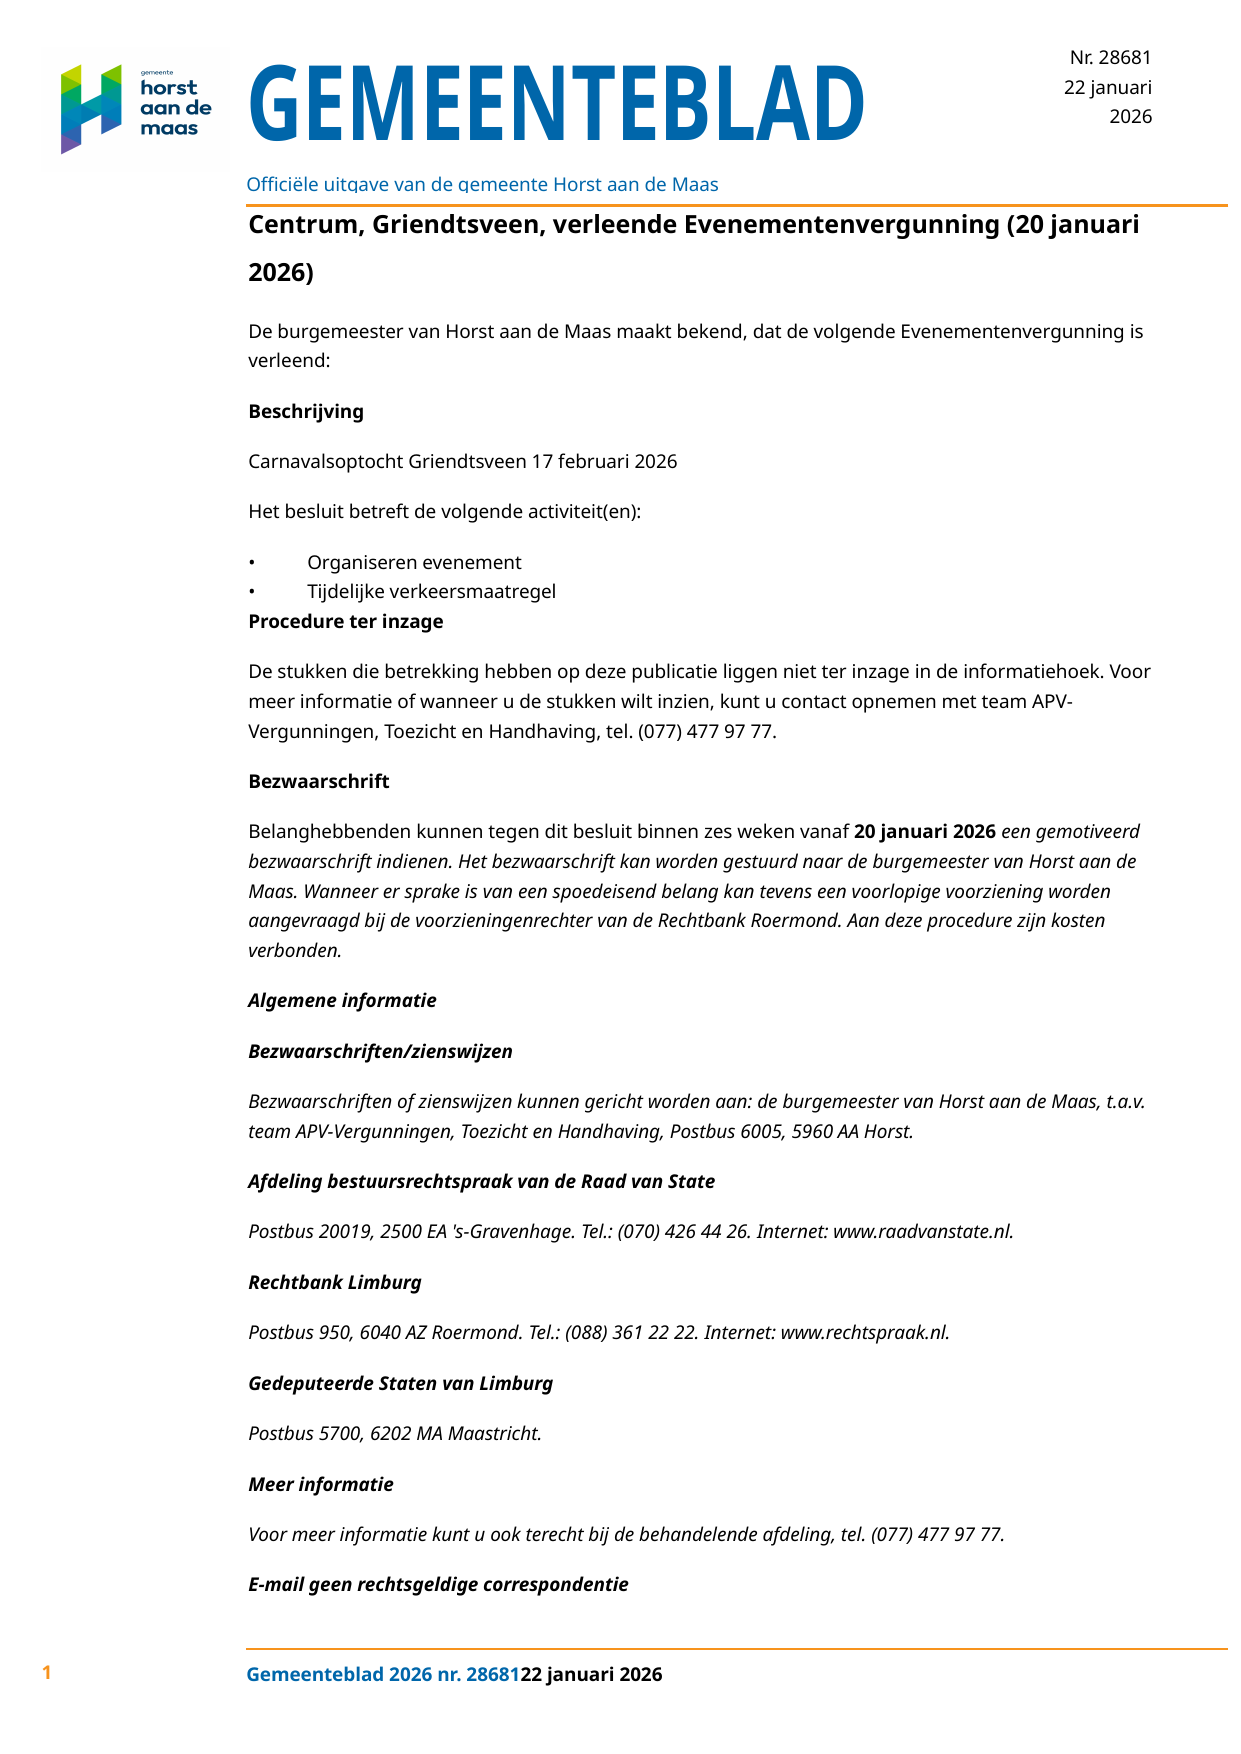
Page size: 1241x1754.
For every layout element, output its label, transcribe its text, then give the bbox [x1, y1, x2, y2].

text E-mail geen rechtsgeldige correspondentie [248, 1572, 1152, 1597]
text Het besluit betreft de volgende activiteit(en): [248, 499, 1152, 524]
text Gedeputeerde Staten van Limburg [248, 1370, 1152, 1396]
text Voor meer informatie kunt u ook terecht bij de behandelende afdeling, tel. (077) 477 97 77. [248, 1521, 1152, 1547]
text Belanghebbenden kunnen tegen dit besluit binnen zes weken vanaf 20 januari 2026 een gemotiveerd bezwaarschrift indienen. Het bezwaarschrift kan worden gestuurd naar de burgemeester van Horst aan de Maas. Wanneer er sprake is van een spoedeisend belang kan tevens een voorlopige voorziening worden aangevraagd bij de voorzieningenrechter van de Rechtbank Roermond. Aan deze procedure zijn kosten verbonden. [248, 819, 1152, 963]
text Postbus 20019, 2500 EA 's-Gravenhage. Tel.: (070) 426 44 26. Internet: www.raadvanstate.nl. [248, 1219, 1152, 1244]
list Tijdelijke verkeersmaatregel [248, 579, 1152, 604]
text Bezwaarschriften of zienswijzen kunnen gericht worden aan: de burgemeester van Horst aan de Maas, t.a.v. team APV-Vergunningen, Toezicht en Handhaving, Postbus 6005, 5960 AA Horst. [248, 1088, 1152, 1144]
text De stukken die betrekking hebben op deze publicatie liggen niet ter inzage in de informatiehoek. Voor meer informatie of wanneer u de stukken wilt inzien, kunt u contact opnemen met team APV-Vergunningen, Toezicht en Handhaving, tel. (077) 477 97 77. [248, 659, 1152, 744]
picture [41, 47, 231, 172]
text Rechtbank Limburg [248, 1269, 1152, 1295]
text De burgemeester van Horst aan de Maas maakt bekend, dat de volgende Evenementenvergunning is verleend: [248, 318, 1152, 373]
text Postbus 5700, 6202 MA Maastricht. [248, 1420, 1152, 1446]
text Beschrijving [248, 398, 1152, 424]
text Bezwaarschriften/zienswijzen [248, 1038, 1152, 1064]
text Meer informatie [248, 1471, 1152, 1497]
text Algemene informatie [248, 987, 1152, 1013]
text Carnavalsoptocht Griendtsveen 17 februari 2026 [248, 448, 1152, 474]
text Procedure ter inzage [248, 608, 1152, 634]
text Centrum, Griendtsveen, verleende Evenementenvergunning (20 januari 2026) [248, 207, 1152, 288]
text Bezwaarschrift [248, 768, 1152, 794]
text Afdeling bestuursrechtspraak van de Raad van State [248, 1168, 1152, 1194]
text Postbus 950, 6040 AZ Roermond. Tel.: (088) 361 22 22. Internet: www.rechtspraak.nl. [248, 1319, 1152, 1345]
list Organiseren evenement [248, 549, 1152, 575]
